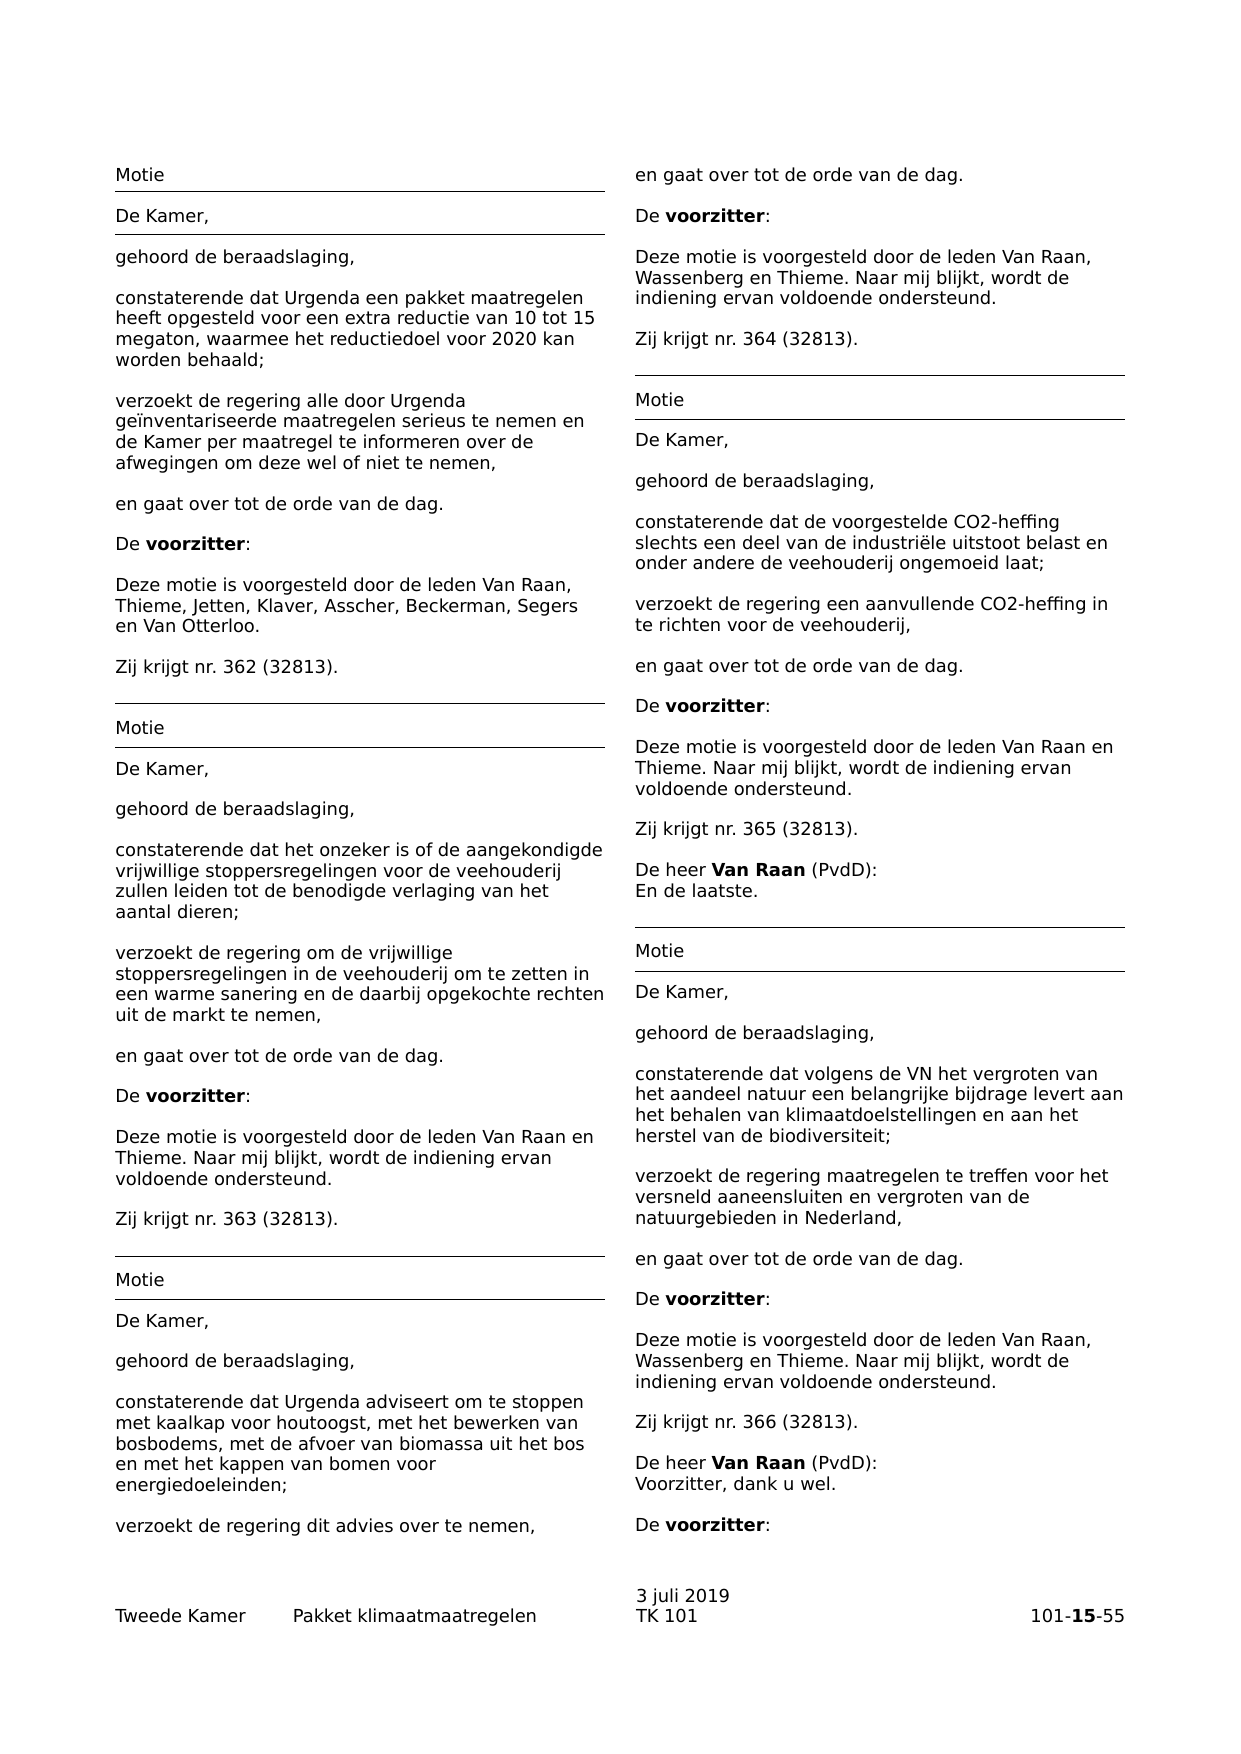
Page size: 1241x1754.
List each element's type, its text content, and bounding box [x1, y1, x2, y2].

text Deze motie is voorgesteld door de leden Van Raan en Thieme. Naar mij blijkt, wordt de indiening ervan voldoende ondersteund. [635, 737, 1125, 799]
text De voorzitter: [635, 1514, 1125, 1535]
text De Kamer, [635, 982, 1125, 1003]
text constaterende dat het onzeker is of de aangekondigde vrijwillige stoppersregelingen voor de veehouderij zullen leiden tot de benodigde verlaging van het aantal dieren; [115, 840, 605, 923]
text De voorzitter: [115, 534, 605, 555]
text Motie [635, 389, 1125, 410]
text De heer Van Raan (PvdD): [635, 1453, 1125, 1474]
text De voorzitter: [115, 1086, 605, 1107]
text gehoord de beraadslaging, [115, 247, 605, 267]
text Zij krijgt nr. 362 (32813). [115, 657, 605, 678]
text De voorzitter: [635, 696, 1125, 717]
text En de laatste. [635, 881, 1125, 901]
text Motie [115, 718, 605, 738]
text Motie [115, 1270, 605, 1291]
text Motie [115, 165, 605, 186]
text De heer Van Raan (PvdD): [635, 860, 1125, 881]
text Deze motie is voorgesteld door de leden Van Raan, Thieme, Jetten, Klaver, Asscher, Beckerman, Segers en Van Otterloo. [115, 575, 605, 637]
text De Kamer, [115, 206, 605, 227]
text De voorzitter: [635, 1289, 1125, 1310]
text verzoekt de regering alle door Urgenda geïnventariseerde maatregelen serieus te nemen en de Kamer per maatregel te informeren over de afwegingen om deze wel of niet te nemen, [115, 390, 605, 473]
text Deze motie is voorgesteld door de leden Van Raan en Thieme. Naar mij blijkt, wordt de indiening ervan voldoende ondersteund. [115, 1127, 605, 1189]
text Zij krijgt nr. 364 (32813). [635, 329, 1125, 350]
text De voorzitter: [635, 206, 1125, 227]
text gehoord de beraadslaging, [635, 471, 1125, 492]
text en gaat over tot de orde van de dag. [115, 1046, 605, 1066]
text Zij krijgt nr. 363 (32813). [115, 1209, 605, 1230]
text gehoord de beraadslaging, [115, 799, 605, 820]
text De Kamer, [635, 430, 1125, 451]
text constaterende dat Urgenda een pakket maatregelen heeft opgesteld voor een extra reductie van 10 tot 15 megaton, waarmee het reductiedoel voor 2020 kan worden behaald; [115, 287, 605, 370]
text constaterende dat volgens de VN het vergroten van het aandeel natuur een belangrijke bijdrage levert aan het behalen van klimaatdoelstellingen en aan het herstel van de biodiversiteit; [635, 1063, 1125, 1146]
text Zij krijgt nr. 365 (32813). [635, 819, 1125, 840]
text Zij krijgt nr. 366 (32813). [635, 1412, 1125, 1433]
text en gaat over tot de orde van de dag. [115, 493, 605, 514]
text en gaat over tot de orde van de dag. [635, 1248, 1125, 1269]
text Motie [635, 941, 1125, 962]
text verzoekt de regering dit advies over te nemen, [115, 1516, 605, 1536]
text en gaat over tot de orde van de dag. [635, 165, 1125, 186]
text gehoord de beraadslaging, [635, 1023, 1125, 1043]
text verzoekt de regering een aanvullende CO2-heffing in te richten voor de veehouderij, [635, 594, 1125, 635]
text en gaat over tot de orde van de dag. [635, 655, 1125, 676]
text verzoekt de regering om de vrijwillige stoppersregelingen in de veehouderij om te zetten in een warme sanering en de daarbij opgekochte rechten uit de markt te nemen, [115, 943, 605, 1026]
text Voorzitter, dank u wel. [635, 1474, 1125, 1494]
text gehoord de beraadslaging, [115, 1351, 605, 1372]
text constaterende dat Urgenda adviseert om te stoppen met kaalkap voor houtoogst, met het bewerken van bosbodems, met de afvoer van biomassa uit het bos en met het kappen van bomen voor energiedoeleinden; [115, 1392, 605, 1496]
text verzoekt de regering maatregelen te treffen voor het versneld aaneensluiten en vergroten van de natuurgebieden in Nederland, [635, 1166, 1125, 1228]
text De Kamer, [115, 758, 605, 779]
text Deze motie is voorgesteld door de leden Van Raan, Wassenberg en Thieme. Naar mij blijkt, wordt de indiening ervan voldoende ondersteund. [635, 1330, 1125, 1392]
text Deze motie is voorgesteld door de leden Van Raan, Wassenberg en Thieme. Naar mij blijkt, wordt de indiening ervan voldoende ondersteund. [635, 247, 1125, 309]
text De Kamer, [115, 1311, 605, 1331]
text constaterende dat de voorgestelde CO2-heffing slechts een deel van de industriële uitstoot belast en onder andere de veehouderij ongemoeid laat; [635, 512, 1125, 574]
